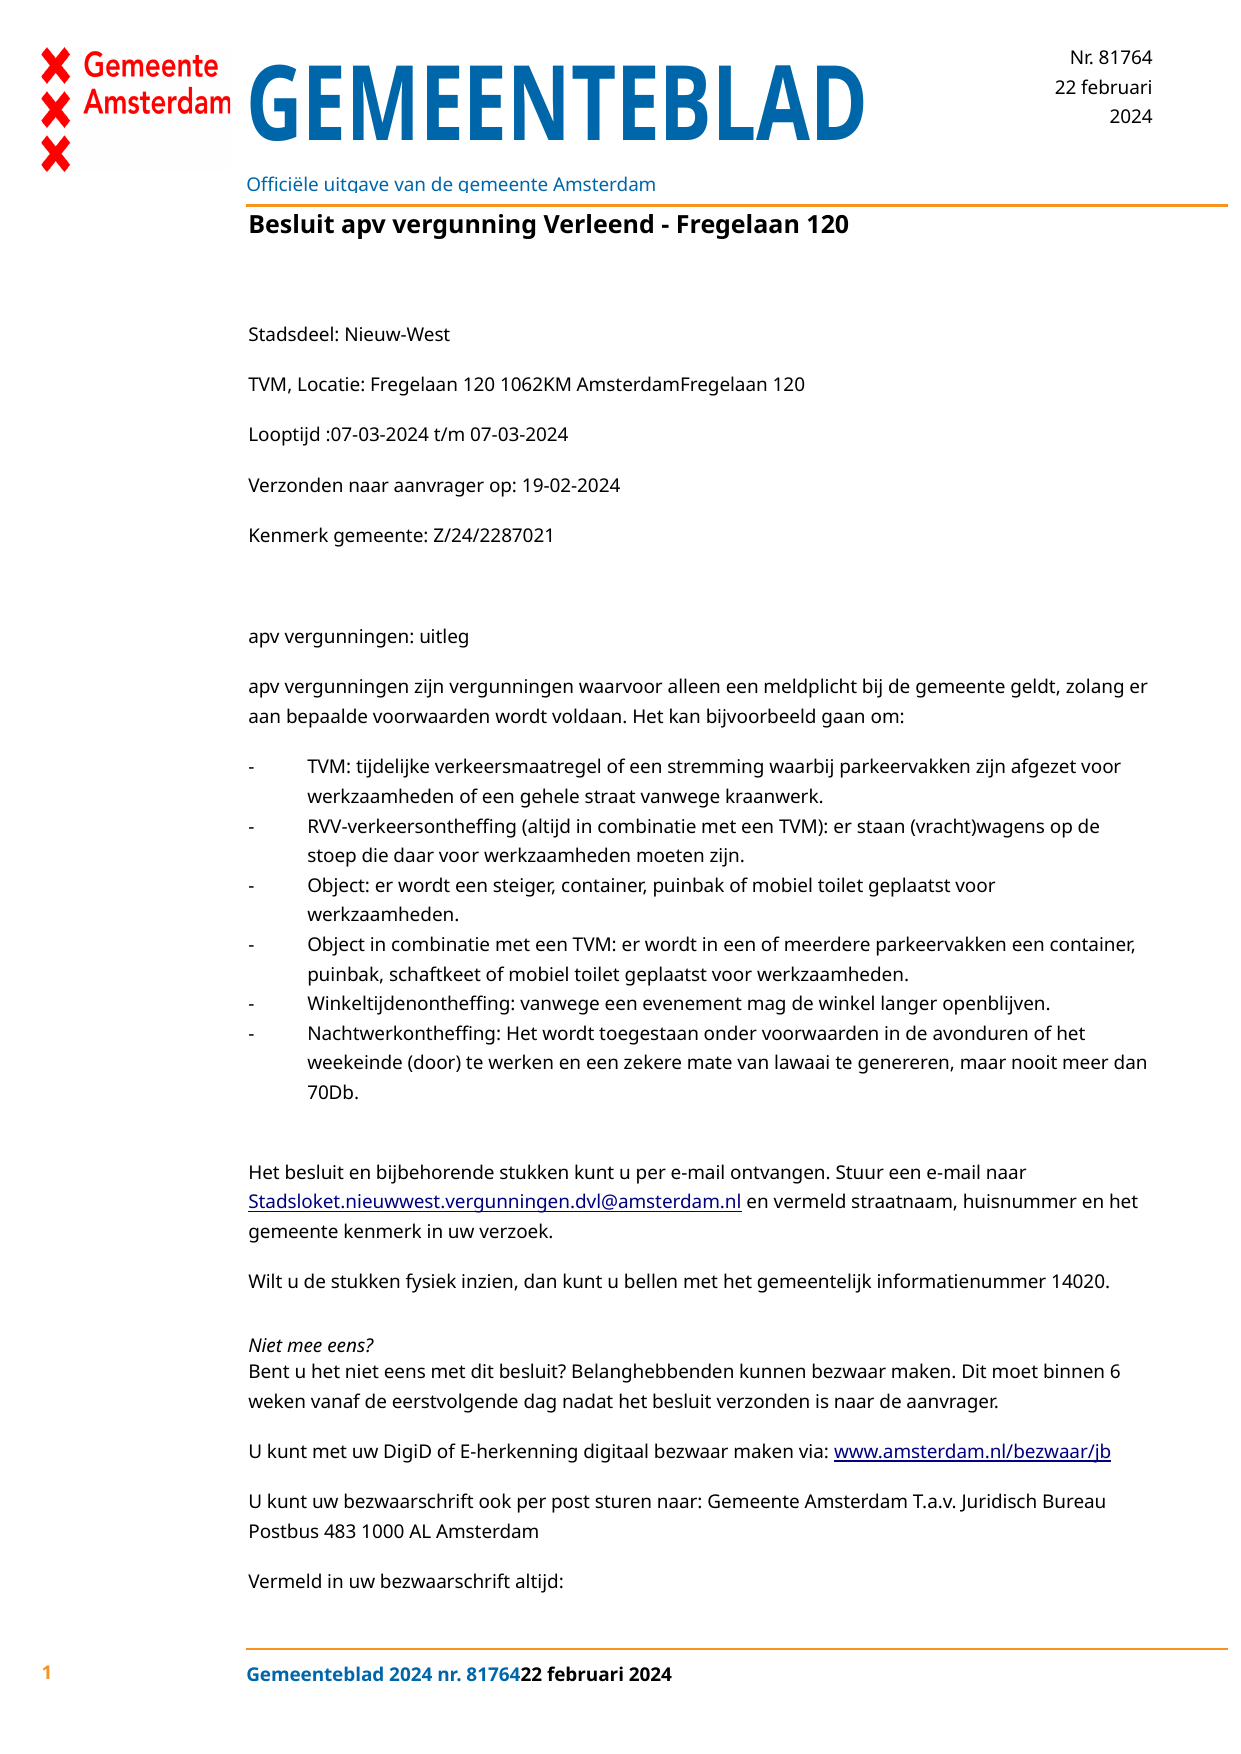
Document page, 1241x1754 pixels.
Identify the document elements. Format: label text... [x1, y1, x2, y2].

text Bent u het niet eens met dit besluit? Belanghebbenden kunnen bezwaar maken. Dit moet binnen 6 weken vanaf de eerstvolgende dag nadat het besluit verzonden is naar de aanvrager. [248, 1358, 1152, 1414]
text Niet mee eens? [248, 1333, 1152, 1358]
text Looptijd :07-03-2024 t/m 07-03-2024 [248, 422, 1152, 447]
text Kenmerk gemeente: Z/24/2287021 [248, 522, 1152, 548]
text Besluit apv vergunning Verleend - Fregelaan 120 [248, 207, 1152, 241]
text U kunt uw bezwaarschrift ook per post sturen naar: Gemeente Amsterdam T.a.v. Juridisch Bureau Postbus 483 1000 AL Amsterdam [248, 1489, 1152, 1544]
picture [41, 47, 231, 172]
text Wilt u de stukken fysiek inzien, dan kunt u bellen met het gemeentelijk informatienummer 14020. [248, 1269, 1152, 1294]
list Object in combinatie met een TVM: er wordt in een of meerdere parkeervakken een container, puinbak, schaftkeet of mobiel toilet geplaatst voor werkzaamheden. [248, 931, 1152, 986]
text Stadsdeel: Nieuw-West [248, 321, 1152, 346]
text U kunt met uw DigiD of E-herkenning digitaal bezwaar maken via: www.amsterdam.nl/bezwaar/jb [248, 1438, 1152, 1464]
list Winkeltijdenontheffing: vanwege een evenement mag de winkel langer openblijven. [248, 990, 1152, 1016]
text Het besluit en bijbehorende stukken kunt u per e-mail ontvangen. Stuur een e-mail naar Stadsloket.nieuwwest.vergunningen.dvl@amsterdam.nl en vermeld straatnaam, huisnummer en het gemeente kenmerk in uw verzoek. [248, 1159, 1152, 1244]
text Verzonden naar aanvrager op: 19-02-2024 [248, 472, 1152, 498]
text apv vergunningen: uitleg [248, 623, 1152, 649]
text Vermeld in uw bezwaarschrift altijd: [248, 1569, 1152, 1594]
list TVM: tijdelijke verkeersmaatregel of een stremming waarbij parkeervakken zijn afgezet voor werkzaamheden of een gehele straat vanwege kraanwerk. [248, 754, 1152, 809]
text TVM, Locatie: Fregelaan 120 1062KM AmsterdamFregelaan 120 [248, 371, 1152, 397]
list Object: er wordt een steiger, container, puinbak of mobiel toilet geplaatst voor werkzaamheden. [248, 872, 1152, 927]
text apv vergunningen zijn vergunningen waarvoor alleen een meldplicht bij de gemeente geldt, zolang er aan bepaalde voorwaarden wordt voldaan. Het kan bijvoorbeeld gaan om: [248, 674, 1152, 729]
list RVV-verkeersontheffing (altijd in combinatie met een TVM): er staan (vracht)wagens op de stoep die daar voor werkzaamheden moeten zijn. [248, 813, 1152, 868]
list Nachtwerkontheffing: Het wordt toegestaan onder voorwaarden in de avonduren of het weekeinde (door) te werken en een zekere mate van lawaai te genereren, maar nooit meer dan 70Db. [248, 1020, 1152, 1105]
